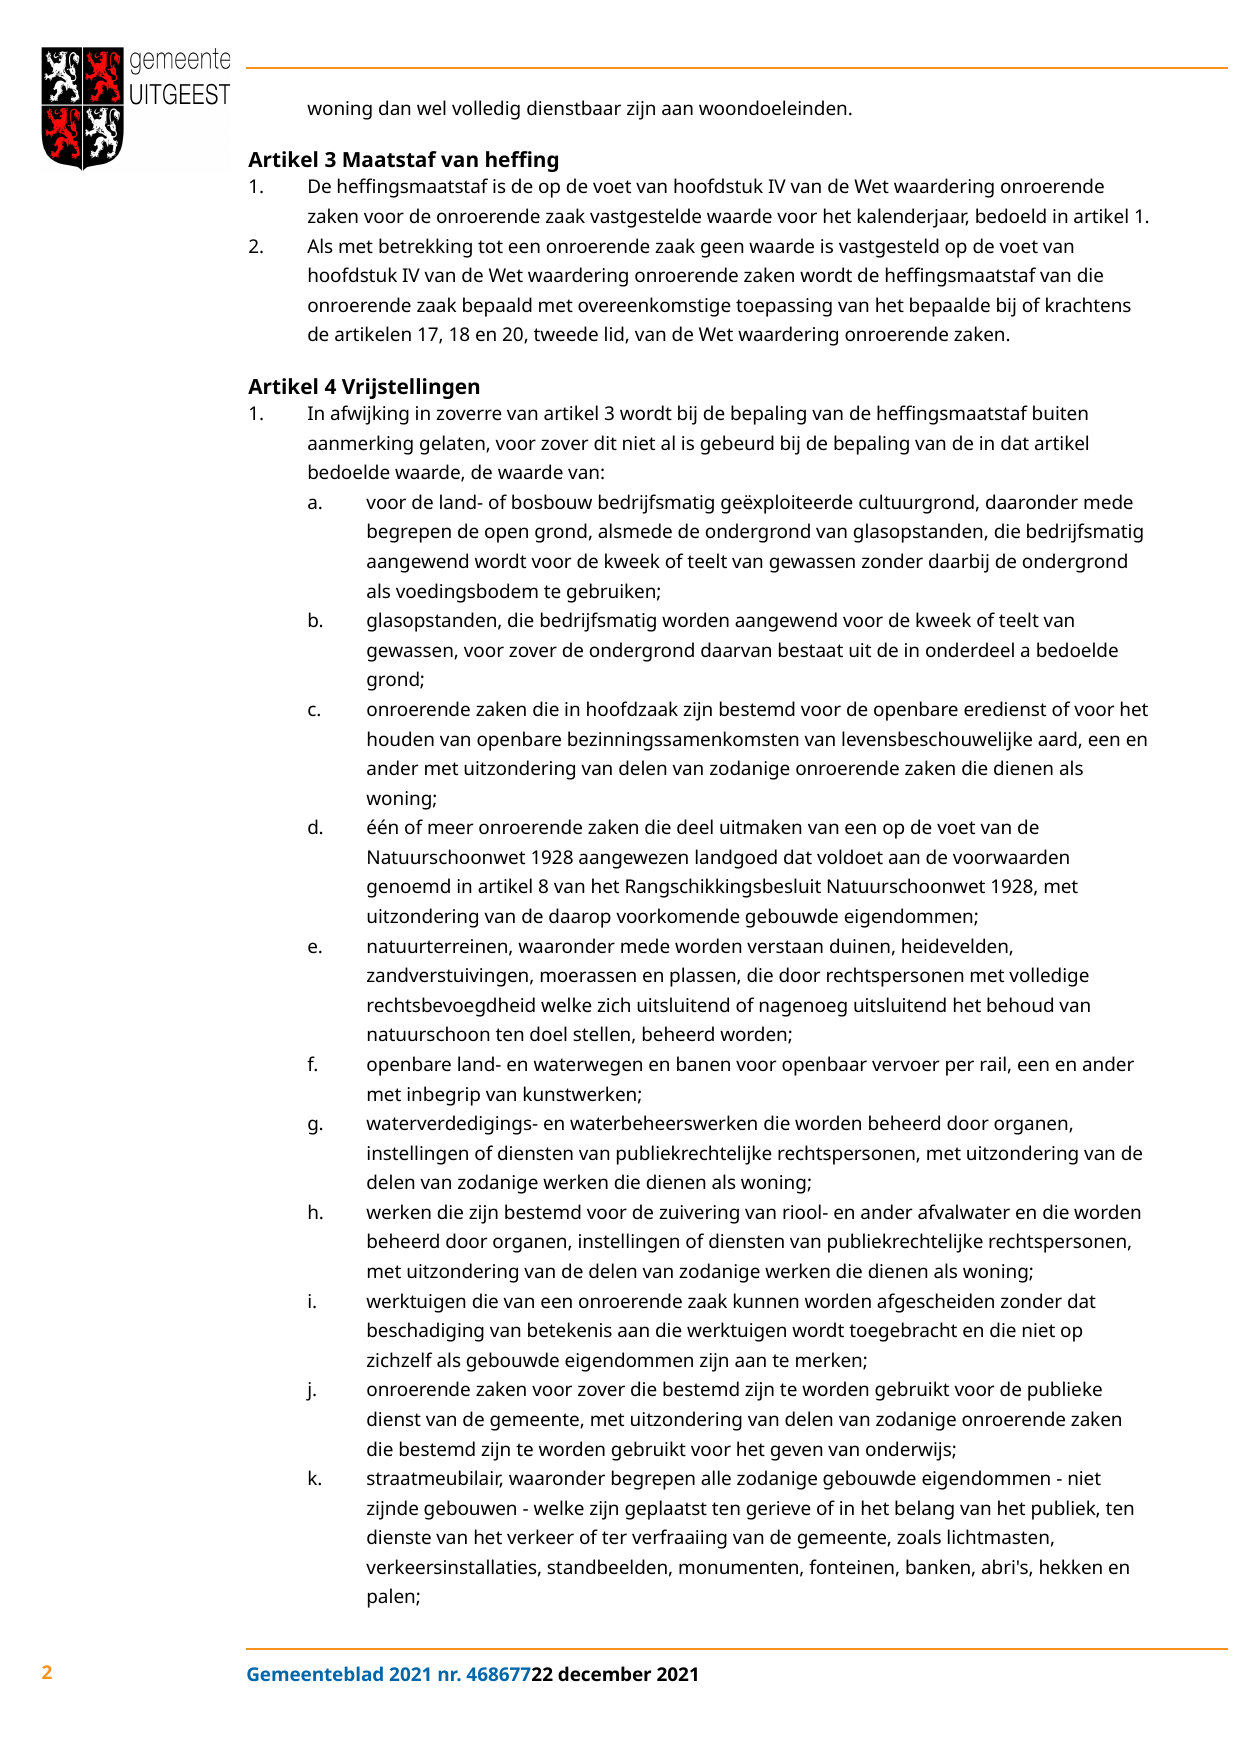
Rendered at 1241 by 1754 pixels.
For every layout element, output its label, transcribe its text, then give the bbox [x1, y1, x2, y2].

list openbare land- en waterwegen en banen voor openbaar vervoer per rail, een en ander met inbegrip van kunstwerken; [307, 1051, 1152, 1107]
list In afwijking in zoverre van artikel 3 wordt bij de bepaling van de heffingsmaatstaf buiten aanmerking gelaten, voor zover dit niet al is gebeurd bij de bepaling van de in dat artikel bedoelde waarde, de waarde van: [248, 400, 1152, 485]
list woning dan wel volledig dienstbaar zijn aan woondoeleinden. [248, 95, 1152, 121]
list straatmeubilair, waaronder begrepen alle zodanige gebouwde eigendommen - niet zijnde gebouwen - welke zijn geplaatst ten gerieve of in het belang van het publiek, ten dienste van het verkeer of ter verfraaiing van de gemeente, zoals lichtmasten, verkeersinstallaties, standbeelden, monumenten, fonteinen, banken, abri's, hekken en palen; [307, 1465, 1152, 1609]
list werken die zijn bestemd voor de zuivering van riool- en ander afvalwater en die worden beheerd door organen, instellingen of diensten van publiekrechtelijke rechtspersonen, met uitzondering van de delen van zodanige werken die dienen als woning; [307, 1199, 1152, 1284]
list werktuigen die van een onroerende zaak kunnen worden afgescheiden zonder dat beschadiging van betekenis aan die werktuigen wordt toegebracht en die niet op zichzelf als gebouwde eigendommen zijn aan te merken; [307, 1288, 1152, 1373]
list natuurterreinen, waaronder mede worden verstaan duinen, heidevelden, zandverstuivingen, moerassen en plassen, die door rechtspersonen met volledige rechtsbevoegdheid welke zich uitsluitend of nagenoeg uitsluitend het behoud van natuurschoon ten doel stellen, beheerd worden; [307, 933, 1152, 1047]
list glasopstanden, die bedrijfsmatig worden aangewend voor de kweek of teelt van gewassen, voor zover de ondergrond daarvan bestaat uit de in onderdeel a bedoelde grond; [307, 607, 1152, 692]
list één of meer onroerende zaken die deel uitmaken van een op de voet van de Natuurschoonwet 1928 aangewezen landgoed dat voldoet aan de voorwaarden genoemd in artikel 8 van het Rangschikkingsbesluit Natuurschoonwet 1928, met uitzondering van de daarop voorkomende gebouwde eigendommen; [307, 814, 1152, 929]
list Als met betrekking tot een onroerende zaak geen waarde is vastgesteld op de voet van hoofdstuk IV van de Wet waardering onroerende zaken wordt de heffingsmaatstaf van die onroerende zaak bepaald met overeenkomstige toepassing van het bepaalde bij of krachtens de artikelen 17, 18 en 20, tweede lid, van de Wet waardering onroerende zaken. [248, 233, 1152, 347]
picture [41, 47, 231, 172]
text Artikel 3 Maatstaf van heffing [248, 145, 1152, 174]
list De heffingsmaatstaf is de op de voet van hoofdstuk IV van de Wet waardering onroerende zaken voor de onroerende zaak vastgestelde waarde voor het kalenderjaar, bedoeld in artikel 1. [248, 174, 1152, 229]
list voor de land- of bosbouw bedrijfsmatig geëxploiteerde cultuurgrond, daaronder mede begrepen de open grond, alsmede de ondergrond van glasopstanden, die bedrijfsmatig aangewend wordt voor de kweek of teelt van gewassen zonder daarbij de ondergrond als voedingsbodem te gebruiken; [307, 489, 1152, 604]
list onroerende zaken voor zover die bestemd zijn te worden gebruikt voor de publieke dienst van de gemeente, met uitzondering van delen van zodanige onroerende zaken die bestemd zijn te worden gebruikt voor het geven van onderwijs; [307, 1377, 1152, 1462]
list onroerende zaken die in hoofdzaak zijn bestemd voor de openbare eredienst of voor het houden van openbare bezinningssamenkomsten van levensbeschouwelijke aard, een en ander met uitzondering van delen van zodanige onroerende zaken die dienen als woning; [307, 696, 1152, 811]
list waterverdedigings- en waterbeheerswerken die worden beheerd door organen, instellingen of diensten van publiekrechtelijke rechtspersonen, met uitzondering van de delen van zodanige werken die dienen als woning; [307, 1110, 1152, 1195]
text Artikel 4 Vrijstellingen [248, 372, 1152, 400]
